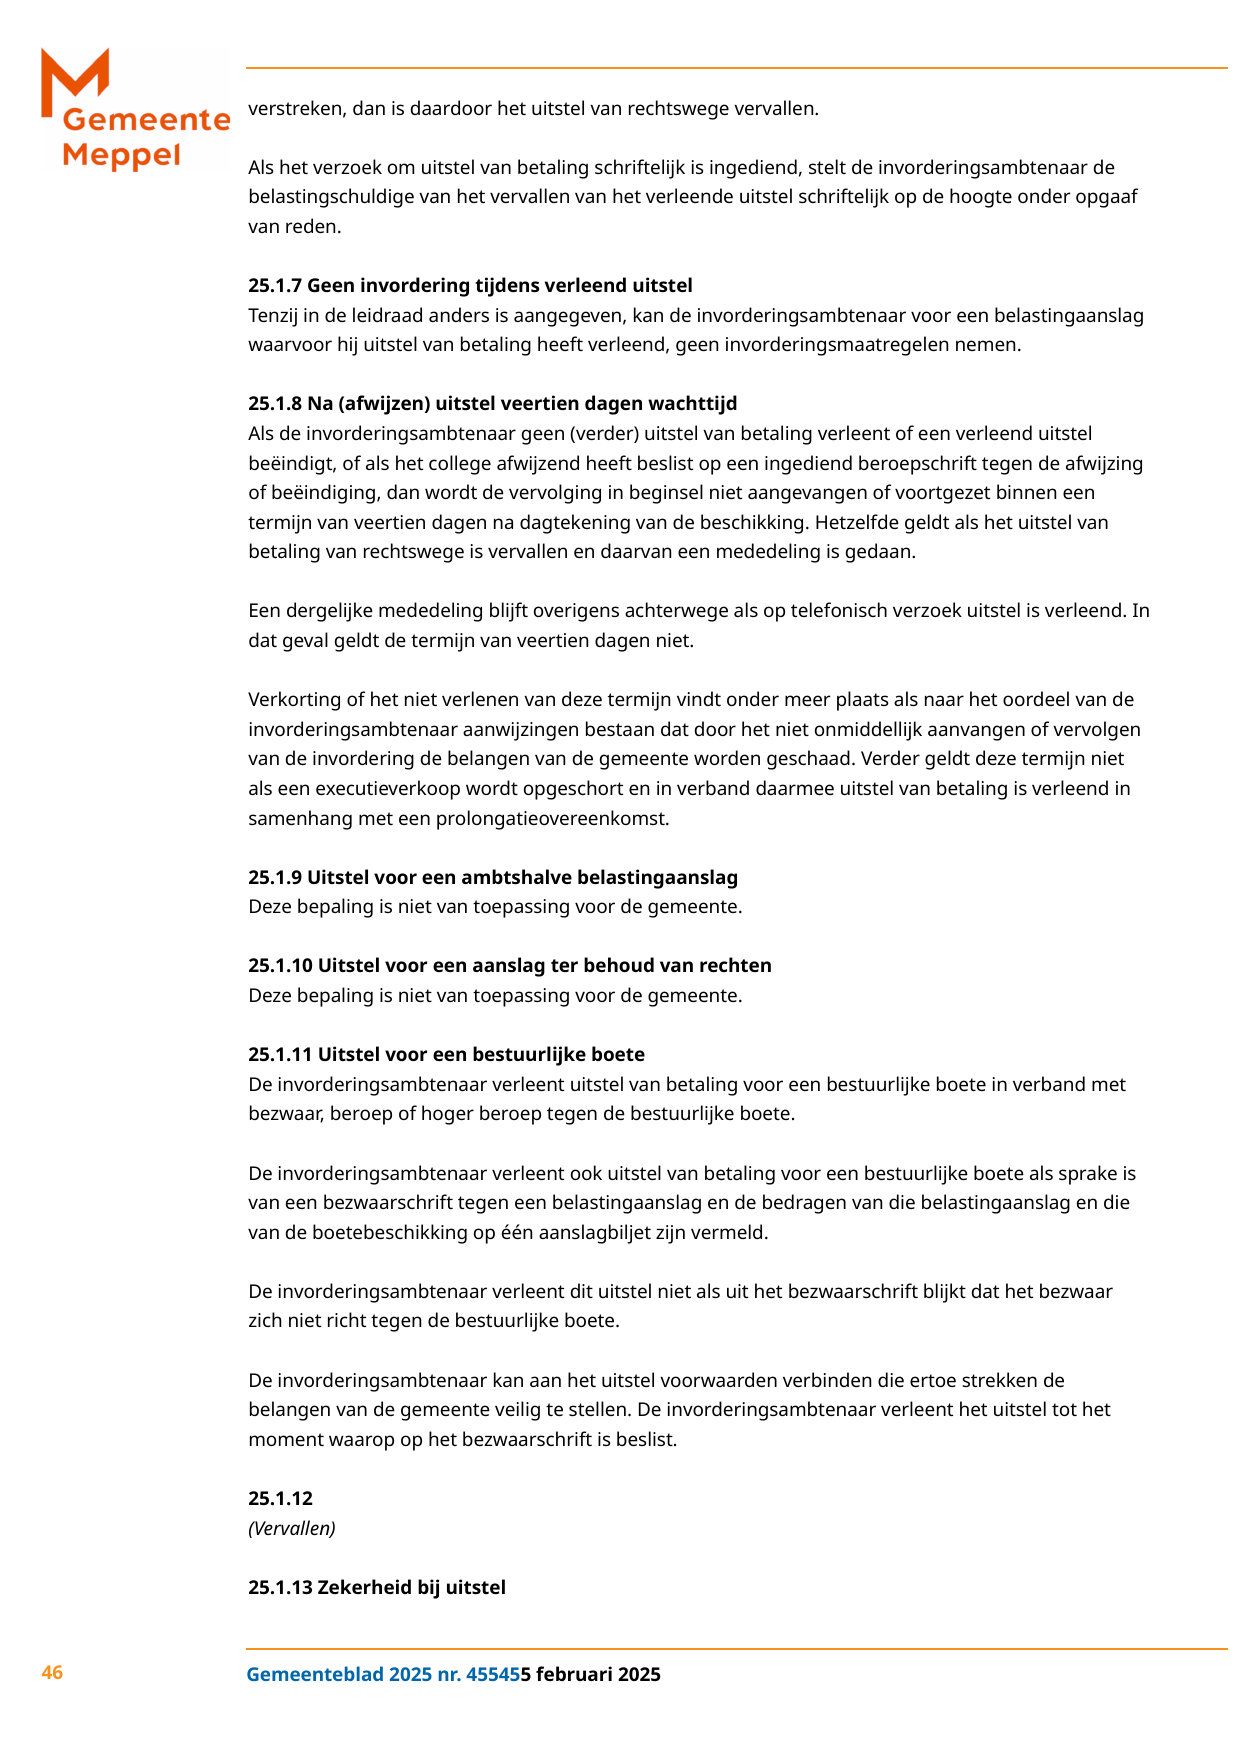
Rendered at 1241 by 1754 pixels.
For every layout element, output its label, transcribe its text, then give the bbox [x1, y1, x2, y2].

picture [41, 47, 231, 172]
text De invorderingsambtenaar verleent uitstel van betaling voor een bestuurlijke boete in verband met bezwaar, beroep of hoger beroep tegen de bestuurlijke boete. [248, 1071, 1152, 1126]
text Als de invorderingsambtenaar geen (verder) uitstel van betaling verleent of een verleend uitstel beëindigt, of als het college afwijzend heeft beslist op een ingediend beroepschrift tegen de afwijzing of beëindiging, dan wordt de vervolging in beginsel niet aangevangen of voortgezet binnen een termijn van veertien dagen na dagtekening van de beschikking. Hetzelfde geldt als het uitstel van betaling van rechtswege is vervallen en daarvan een mededeling is gedaan. [248, 420, 1152, 564]
text (Vervallen) [248, 1515, 1152, 1541]
text 25.1.11 Uitstel voor een bestuurlijke boete [248, 1041, 1152, 1067]
text De invorderingsambtenaar verleent ook uitstel van betaling voor een bestuurlijke boete als sprake is van een bezwaarschrift tegen een belastingaanslag en de bedragen van die belastingaanslag en die van de boetebeschikking op één aanslagbiljet zijn vermeld. [248, 1160, 1152, 1245]
text Tenzij in de leidraad anders is aangegeven, kan de invorderingsambtenaar voor een belastingaanslag waarvoor hij uitstel van betaling heeft verleend, geen invorderingsmaatregelen nemen. [248, 302, 1152, 357]
text De invorderingsambtenaar kan aan het uitstel voorwaarden verbinden die ertoe strekken de belangen van de gemeente veilig te stellen. De invorderingsambtenaar verleent het uitstel tot het moment waarop op het bezwaarschrift is beslist. [248, 1367, 1152, 1452]
text 25.1.7 Geen invordering tijdens verleend uitstel [248, 272, 1152, 298]
text Deze bepaling is niet van toepassing voor de gemeente. [248, 893, 1152, 919]
text Als het verzoek om uitstel van betaling schriftelijk is ingediend, stelt de invorderingsambtenaar de belastingschuldige van het vervallen van het verleende uitstel schriftelijk op de hoogte onder opgaaf van reden. [248, 154, 1152, 239]
text 25.1.12 [248, 1485, 1152, 1511]
text Een dergelijke mededeling blijft overigens achterwege als op telefonisch verzoek uitstel is verleend. In dat geval geldt de termijn van veertien dagen niet. [248, 598, 1152, 653]
text 25.1.10 Uitstel voor een aanslag ter behoud van rechten [248, 953, 1152, 978]
text 25.1.9 Uitstel voor een ambtshalve belastingaanslag [248, 864, 1152, 890]
text De invorderingsambtenaar verleent dit uitstel niet als uit het bezwaarschrift blijkt dat het bezwaar zich niet richt tegen de bestuurlijke boete. [248, 1278, 1152, 1333]
text verstreken, dan is daardoor het uitstel van rechtswege vervallen. [248, 95, 1152, 121]
text Deze bepaling is niet van toepassing voor de gemeente. [248, 982, 1152, 1008]
text 25.1.8 Na (afwijzen) uitstel veertien dagen wachttijd [248, 391, 1152, 416]
text 25.1.13 Zekerheid bij uitstel [248, 1574, 1152, 1600]
text Verkorting of het niet verlenen van deze termijn vindt onder meer plaats als naar het oordeel van de invorderingsambtenaar aanwijzingen bestaan dat door het niet onmiddellijk aanvangen of vervolgen van de invordering de belangen van de gemeente worden geschaad. Verder geldt deze termijn niet als een executieverkoop wordt opgeschort en in verband daarmee uitstel van betaling is verleend in samenhang met een prolongatieovereenkomst. [248, 686, 1152, 831]
